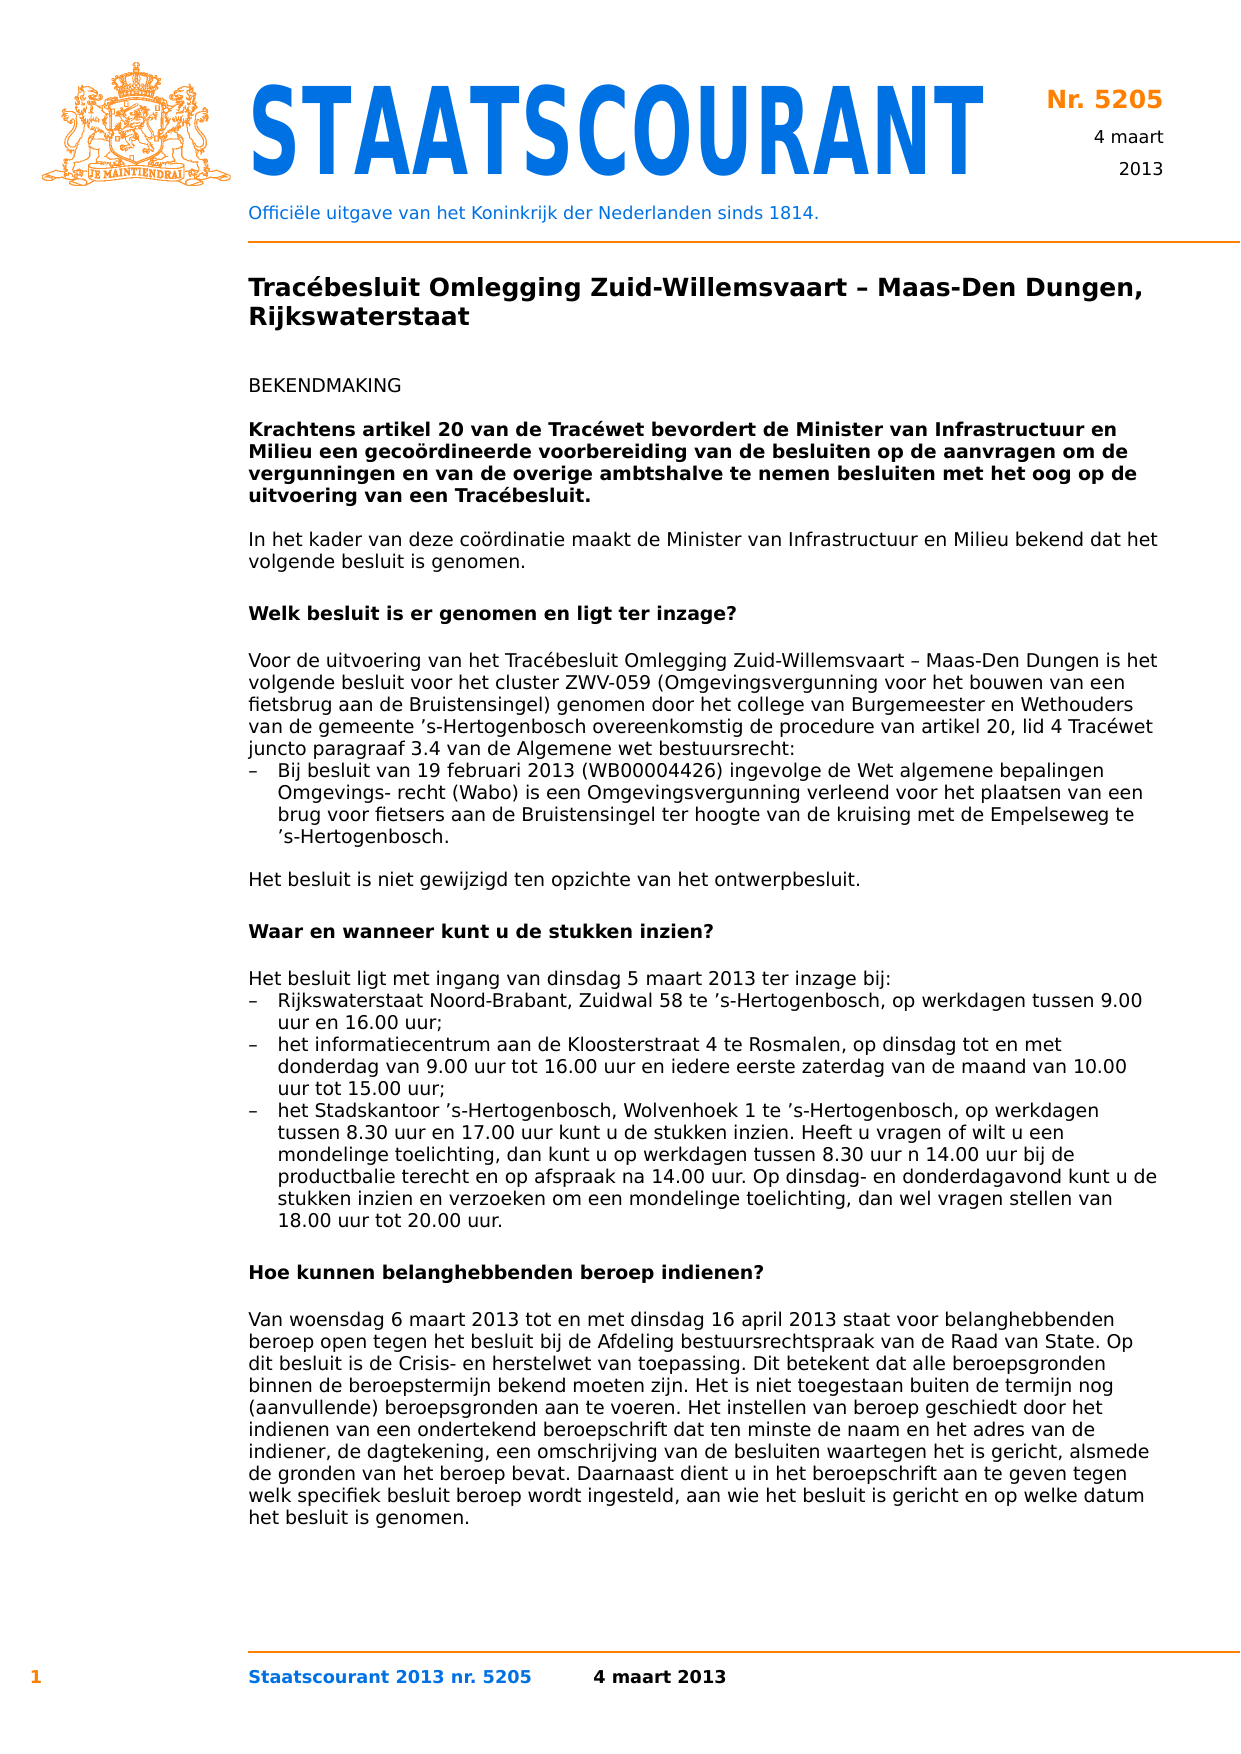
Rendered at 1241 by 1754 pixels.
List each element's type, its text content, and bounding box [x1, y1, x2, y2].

subtitle Hoe kunnen belanghebbenden beroep indienen? [248, 1262, 1163, 1284]
picture [41, 62, 231, 186]
subtitle Welk besluit is er genomen en ligt ter inzage? [248, 603, 1163, 625]
table_header [25, 62, 248, 241]
text Krachtens artikel 20 van de Tracéwet bevordert de Minister van Infrastructuur en Milieu een gecoördineerde voorbereiding van de besluiten op de aanvragen om de vergunningen en van de overige ambtshalve te nemen besluiten met het oog op de uitvoering van een Tracébesluit. [248, 419, 1163, 507]
text In het kader van deze coördinatie maakt de Minister van Infrastructuur en Milieu bekend dat het volgende besluit is genomen. [248, 529, 1163, 573]
text Het besluit is niet gewijzigd ten opzichte van het ontwerpbesluit. [248, 869, 1163, 891]
text – het informatiecentrum aan de Kloosterstraat 4 te Rosmalen, op dinsdag tot en met donderdag van 9.00 uur tot 16.00 uur en iedere eerste zaterdag van de maand van 10.00 uur tot 15.00 uur; [248, 1034, 1163, 1100]
text Voor de uitvoering van het Tracébesluit Omlegging Zuid-Willemsvaart – Maas-Den Dungen is het volgende besluit voor het cluster ZWV-059 (Omgevingsvergunning voor het bouwen van een fietsbrug aan de Bruistensingel) genomen door het college van Burgemeester en Wethouders van de gemeente ’s-Hertogenbosch overeenkomstig de procedure van artikel 20, lid 4 Tracéwet juncto paragraaf 3.4 van de Algemene wet bestuursrecht: [248, 650, 1163, 759]
text – Bij besluit van 19 februari 2013 (WB00004426) ingevolge de Wet algemene bepalingen Omgevings- recht (Wabo) is een Omgevingsvergunning verleend voor het plaatsen van een brug voor fietsers aan de Bruistensingel ter hoogte van de kruising met de Empelseweg te ’s-Hertogenbosch. [248, 759, 1163, 847]
text BEKENDMAKING [248, 375, 1163, 397]
text – Rijkswaterstaat Noord-Brabant, Zuidwal 58 te ’s-Hertogenbosch, op werkdagen tussen 9.00 uur en 16.00 uur; [248, 990, 1163, 1034]
table_header STAATSCOURANT [248, 62, 998, 203]
table_cell Officiële uitgave van het Koninkrijk der Nederlanden sinds 1814. [248, 203, 1240, 241]
subtitle Waar en wanneer kunt u de stukken inzien? [248, 921, 1163, 943]
text Van woensdag 6 maart 2013 tot en met dinsdag 16 april 2013 staat voor belanghebbenden beroep open tegen het besluit bij de Afdeling bestuursrechtspraak van de Raad van State. Op dit besluit is de Crisis- en herstelwet van toepassing. Dit betekent dat alle beroepsgronden binnen de beroepstermijn bekend moeten zijn. Het is niet toegestaan buiten de termijn nog (aanvullende) beroepsgronden aan te voeren. Het instellen van beroep geschiedt door het indienen van een ondertekend beroepschrift dat ten minste de naam en het adres van de indiener, de dagtekening, een omschrijving van de besluiten waartegen het is gericht, alsmede de gronden van het beroep bevat. Daarnaast dient u in het beroepschrift aan te geven tegen welk specifiek besluit beroep wordt ingesteld, aan wie het besluit is gericht en op welke datum het besluit is genomen. [248, 1309, 1163, 1529]
table_cell 2013 [998, 153, 1240, 203]
text Het besluit ligt met ingang van dinsdag 5 maart 2013 ter inzage bij: [248, 968, 1163, 990]
text – het Stadskantoor ’s-Hertogenbosch, Wolvenhoek 1 te ’s-Hertogenbosch, op werkdagen tussen 8.30 uur en 17.00 uur kunt u de stukken inzien. Heeft u vragen of wilt u een mondelinge toelichting, dan kunt u op werkdagen tussen 8.30 uur n 14.00 uur bij de productbalie terecht en op afspraak na 14.00 uur. Op dinsdag- en donderdagavond kunt u de stukken inzien en verzoeken om een mondelinge toelichting, dan wel vragen stellen van 18.00 uur tot 20.00 uur. [248, 1100, 1163, 1232]
table_header Nr. 5205 [998, 62, 1240, 121]
table_cell 4 maart [998, 121, 1240, 153]
subtitle Tracébesluit Omlegging Zuid-Willemsvaart – Maas-Den Dungen, Rijkswaterstaat [248, 273, 1163, 331]
